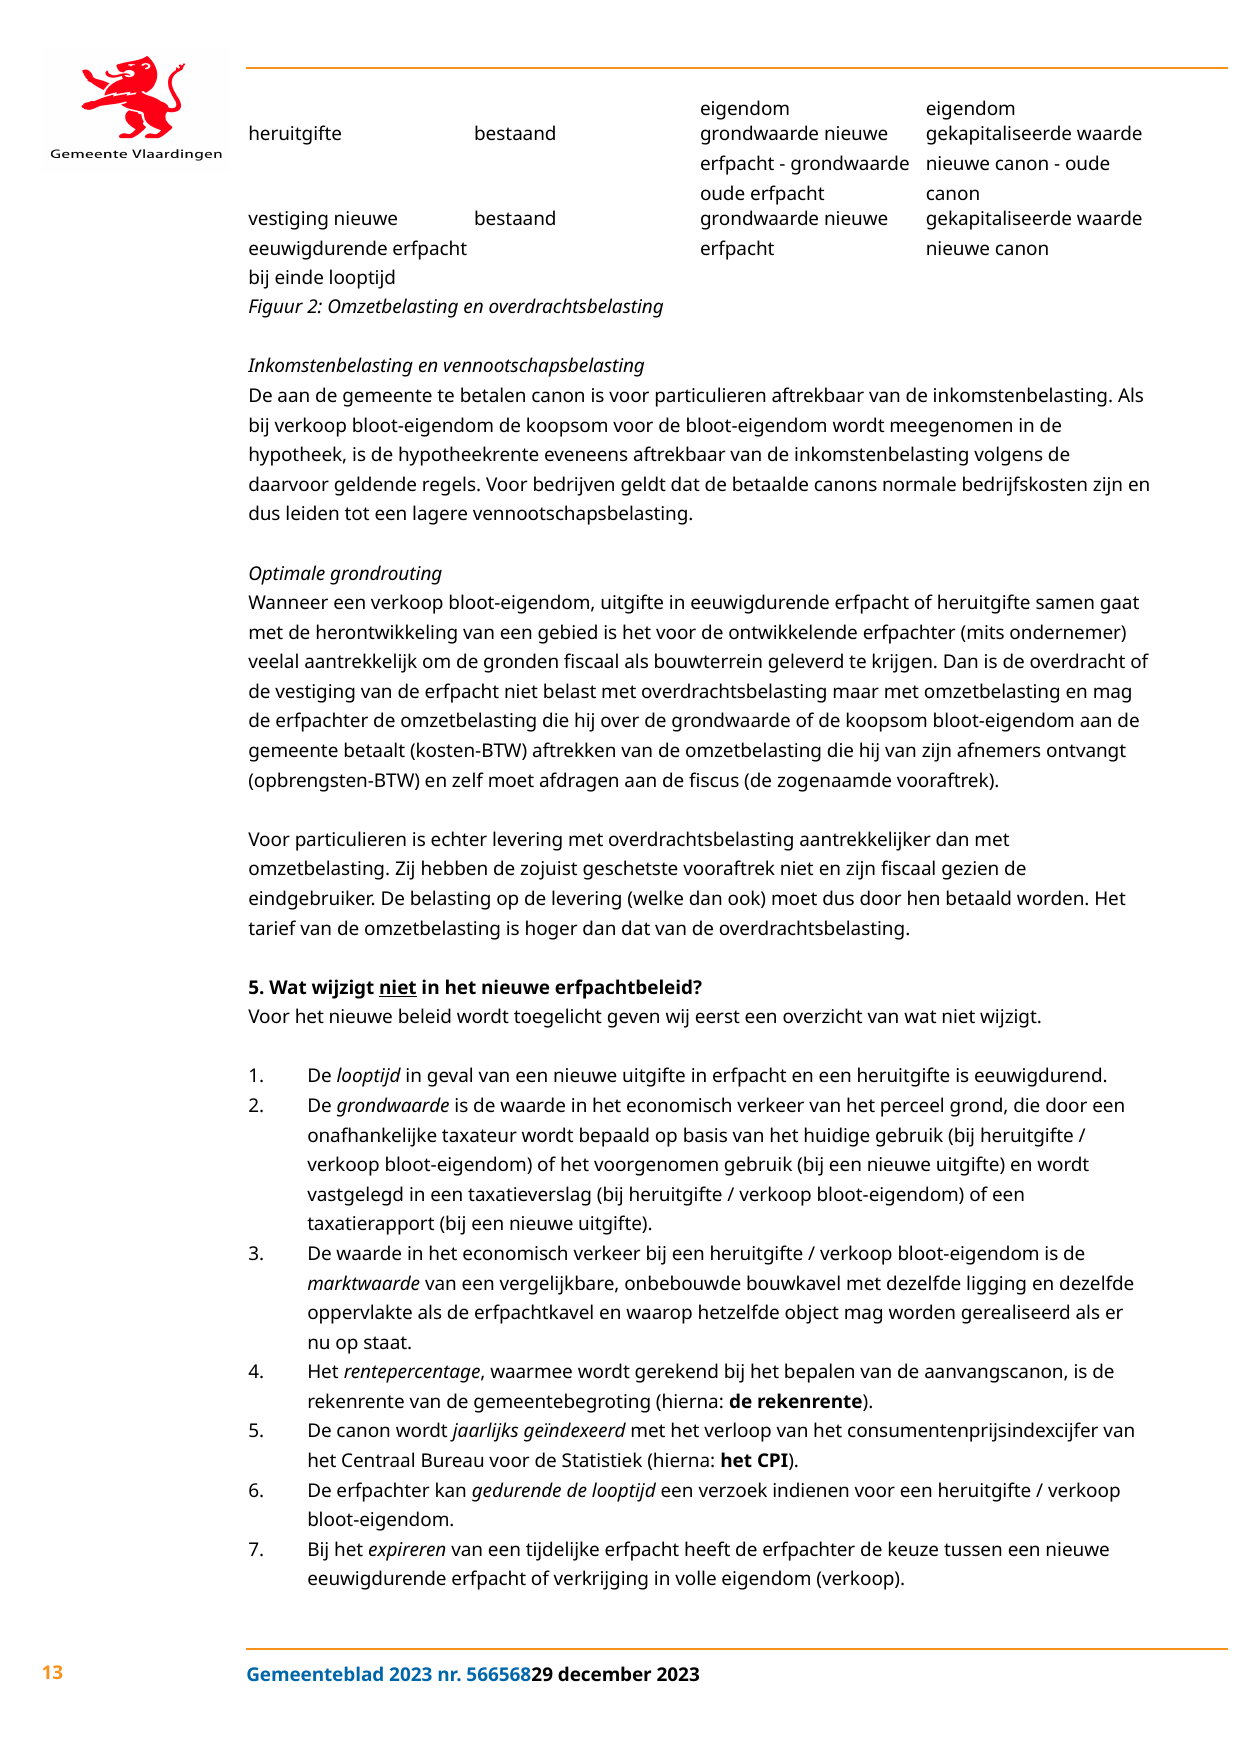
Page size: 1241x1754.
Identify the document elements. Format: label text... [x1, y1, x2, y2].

table_cell [474, 95, 700, 121]
list Bij het expireren van een tijdelijke erfpacht heeft de erfpachter de keuze tussen een nieuwe eeuwigdurende erfpacht of verkrijging in volle eigendom (verkoop). [248, 1536, 1152, 1591]
text Voor particulieren is echter levering met overdrachtsbelasting aantrekkelijker dan met omzetbelasting. Zij hebben de zojuist geschetste vooraftrek niet en zijn fiscaal gezien de eindgebruiker. De belasting op de levering (welke dan ook) moet dus door hen betaald worden. Het tarief van de omzetbelasting is hoger dan dat van de overdrachtsbelasting. [248, 826, 1152, 941]
list De canon wordt jaarlijks geïndexeerd met het verloop van het consumentenprijsindexcijfer van het Centraal Bureau voor de Statistiek (hierna: het CPI). [248, 1418, 1152, 1473]
table_cell bestaand [474, 205, 700, 290]
table_cell vestiging nieuwe eeuwigdurende erfpacht bij einde looptijd [248, 205, 474, 290]
text Inkomstenbelasting en vennootschapsbelasting [248, 353, 1152, 378]
text Voor het nieuwe beleid wordt toegelicht geven wij eerst een overzicht van wat niet wijzigt. [248, 1003, 1152, 1029]
list De grondwaarde is de waarde in het economisch verkeer van het perceel grond, die door een onafhankelijke taxateur wordt bepaald op basis van het huidige gebruik (bij heruitgifte / verkoop bloot-eigendom) of het voorgenomen gebruik (bij een nieuwe uitgifte) en wordt vastgelegd in een taxatieverslag (bij heruitgifte / verkoop bloot-eigendom) of een taxatierapport (bij een nieuwe uitgifte). [248, 1092, 1152, 1236]
table_cell heruitgifte [248, 121, 474, 205]
text De aan de gemeente te betalen canon is voor particulieren aftrekbaar van de inkomstenbelasting. Als bij verkoop bloot-eigendom de koopsom voor de bloot-eigendom wordt meegenomen in de hypotheek, is de hypotheekrente eveneens aftrekbaar van de inkomstenbelasting volgens de daarvoor geldende regels. Voor bedrijven geldt dat de betaalde canons normale bedrijfskosten zijn en dus leiden tot een lagere vennootschapsbelasting. [248, 382, 1152, 526]
list Het rentepercentage, waarmee wordt gerekend bij het bepalen van de aanvangscanon, is de rekenrente van de gemeentebegroting (hierna: de rekenrente). [248, 1358, 1152, 1414]
text Optimale grondrouting [248, 560, 1152, 586]
list De looptijd in geval van een nieuwe uitgifte in erfpacht en een heruitgifte is eeuwigdurend. [248, 1063, 1152, 1088]
list De erfpachter kan gedurende de looptijd een verzoek indienen voor een heruitgifte / verkoop bloot-eigendom. [248, 1477, 1152, 1532]
table_cell gekapitaliseerde waarde nieuwe canon - oude canon [926, 121, 1152, 205]
table_cell grondwaarde nieuwe erfpacht [700, 205, 926, 290]
table_cell bestaand [474, 121, 700, 205]
table_cell [248, 95, 474, 121]
text Figuur 2: Omzetbelasting en overdrachtsbelasting [248, 293, 1152, 319]
picture [41, 47, 231, 172]
table_cell gekapitaliseerde waarde nieuwe canon [926, 205, 1152, 290]
list De waarde in het economisch verkeer bij een heruitgifte / verkoop bloot-eigendom is de marktwaarde van een vergelijkbare, onbebouwde bouwkavel met dezelfde ligging en dezelfde oppervlakte als de erfpachtkavel en waarop hetzelfde object mag worden gerealiseerd als er nu op staat. [248, 1240, 1152, 1355]
table_cell grondwaarde nieuwe erfpacht - grondwaarde oude erfpacht [700, 121, 926, 205]
text 5. Wat wijzigt niet in het nieuwe erfpachtbeleid? [248, 974, 1152, 1000]
table_cell eigendom [926, 95, 1152, 121]
table_cell eigendom [700, 95, 926, 121]
text Wanneer een verkoop bloot-eigendom, uitgifte in eeuwigdurende erfpacht of heruitgifte samen gaat met de herontwikkeling van een gebied is het voor de ontwikkelende erfpachter (mits ondernemer) veelal aantrekkelijk om de gronden fiscaal als bouwterrein geleverd te krijgen. Dan is de overdracht of de vestiging van de erfpacht niet belast met overdrachtsbelasting maar met omzetbelasting en mag de erfpachter de omzetbelasting die hij over de grondwaarde of de koopsom bloot-eigendom aan de gemeente betaalt (kosten-BTW) aftrekken van de omzetbelasting die hij van zijn afnemers ontvangt (opbrengsten-BTW) en zelf moet afdragen aan de fiscus (de zogenaamde vooraftrek). [248, 589, 1152, 793]
